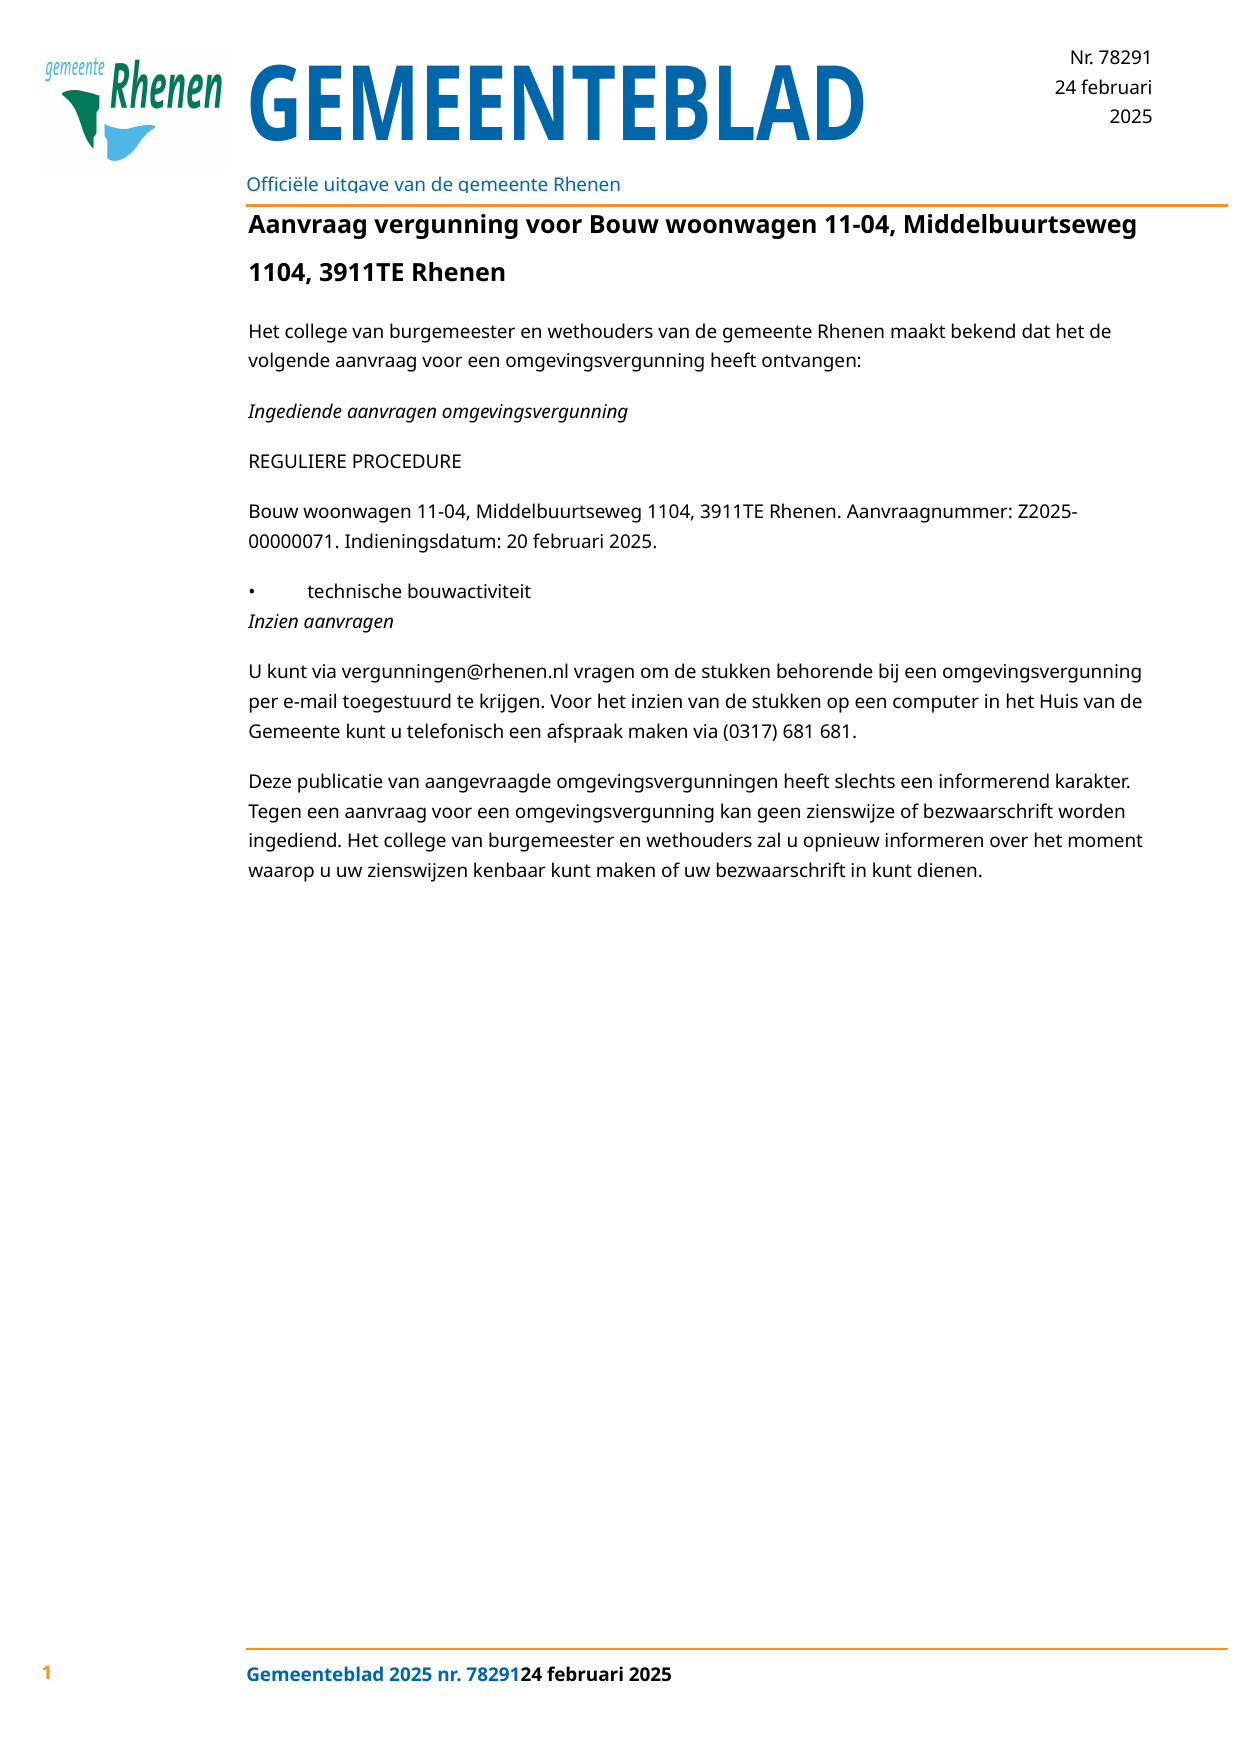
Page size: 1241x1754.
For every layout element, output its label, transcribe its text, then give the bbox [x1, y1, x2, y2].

text Inzien aanvragen [248, 608, 1152, 634]
text Ingediende aanvragen omgevingsvergunning [248, 398, 1152, 424]
text U kunt via vergunningen@rhenen.nl vragen om de stukken behorende bij een omgevingsvergunning per e-mail toegestuurd te krijgen. Voor het inzien van de stukken op een computer in het Huis van de Gemeente kunt u telefonisch een afspraak maken via (0317) 681 681. [248, 659, 1152, 744]
text Deze publicatie van aangevraagde omgevingsvergunningen heeft slechts een informerend karakter. Tegen een aanvraag voor een omgevingsvergunning kan geen zienswijze of bezwaarschrift worden ingediend. Het college van burgemeester en wethouders zal u opnieuw informeren over het moment waarop u uw zienswijzen kenbaar kunt maken of uw bezwaarschrift in kunt dienen. [248, 768, 1152, 883]
text Aanvraag vergunning voor Bouw woonwagen 11-04, Middelbuurtseweg 1104, 3911TE Rhenen [248, 207, 1152, 288]
text Het college van burgemeester en wethouders van de gemeente Rhenen maakt bekend dat het de volgende aanvraag voor een omgevingsvergunning heeft ontvangen: [248, 318, 1152, 373]
list technische bouwactiviteit [248, 579, 1152, 604]
text REGULIERE PROCEDURE [248, 448, 1152, 474]
text Bouw woonwagen 11-04, Middelbuurtseweg 1104, 3911TE Rhenen. Aanvraagnummer: Z2025-00000071. Indieningsdatum: 20 februari 2025. [248, 499, 1152, 554]
picture [41, 47, 231, 172]
